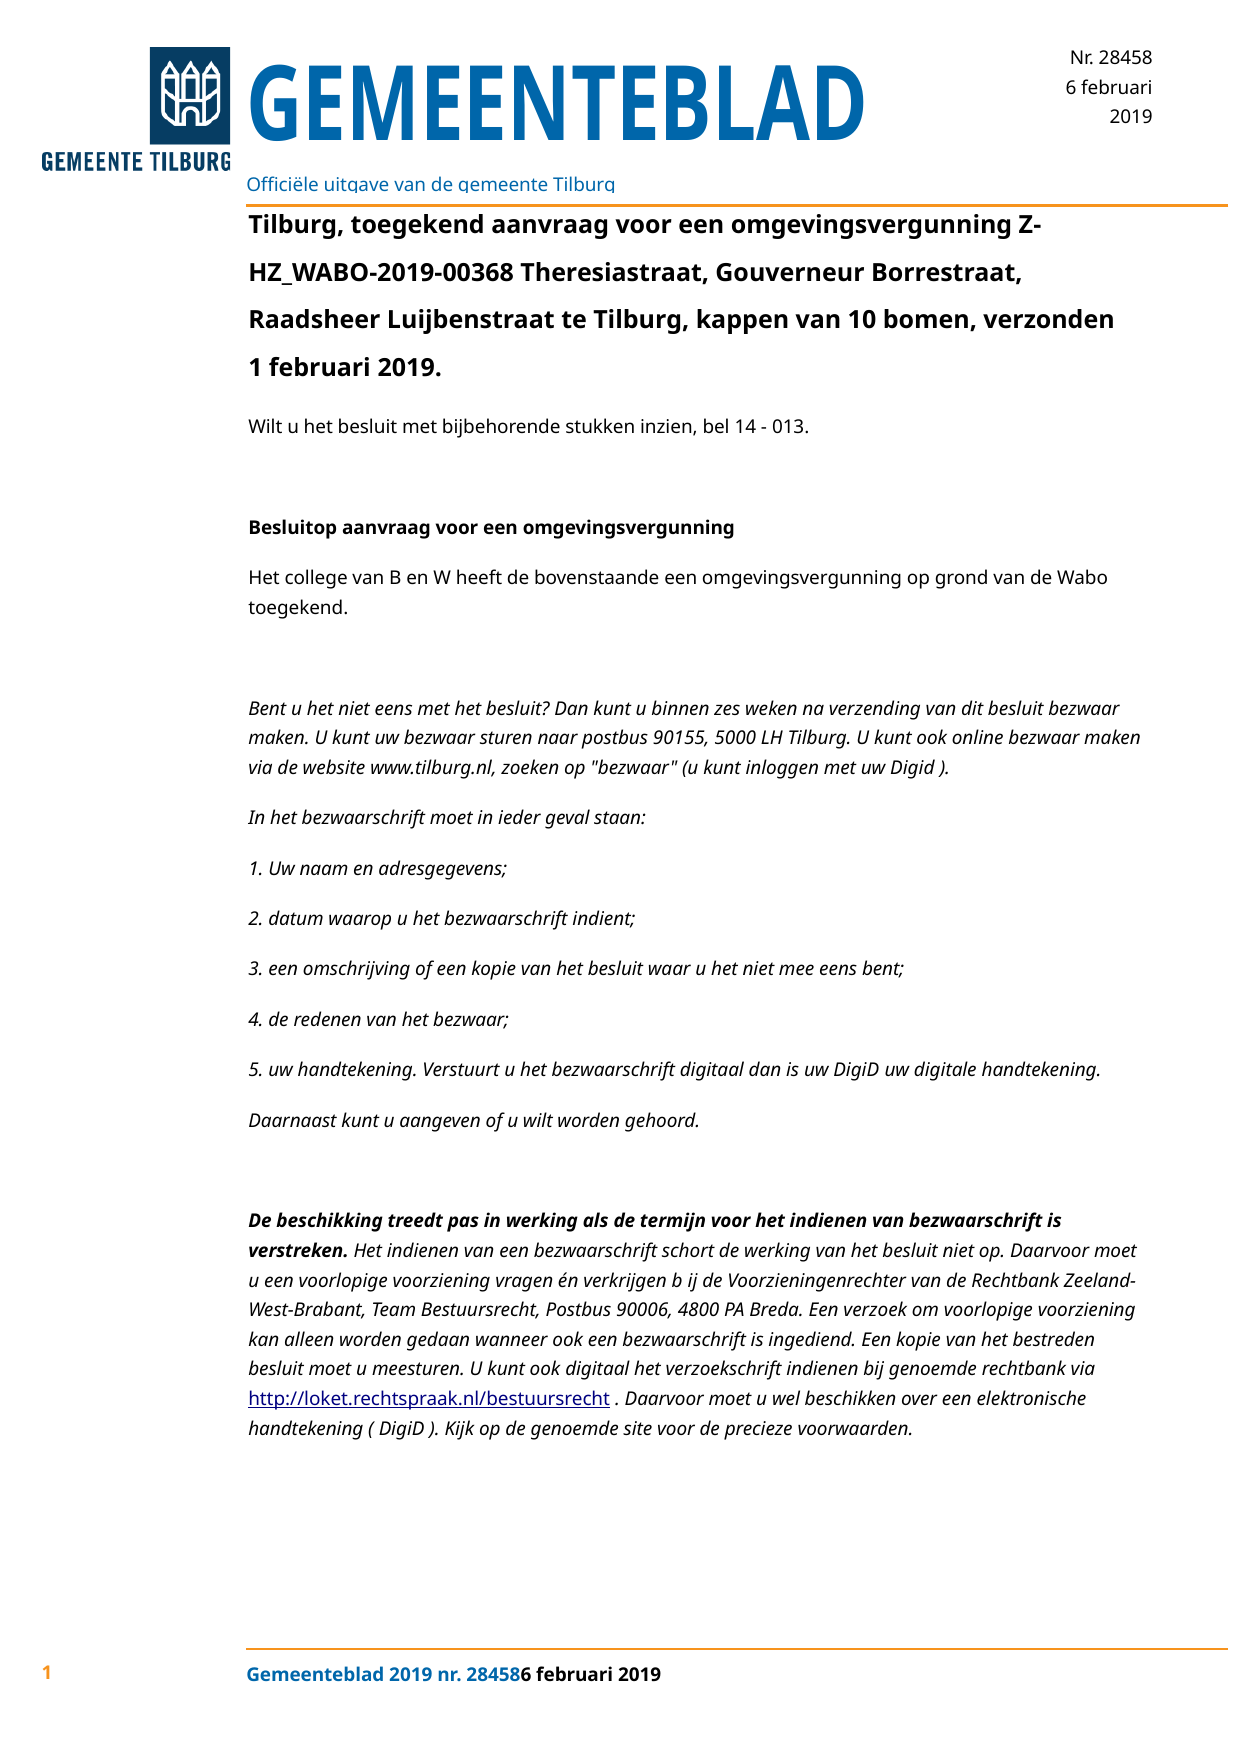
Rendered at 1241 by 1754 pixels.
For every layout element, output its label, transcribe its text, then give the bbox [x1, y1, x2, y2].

text 2. datum waarop u het bezwaarschrift indient; [248, 905, 1152, 931]
text De beschikking treedt pas in werking als de termijn voor het indienen van bezwaarschrift is verstreken. Het indienen van een bezwaarschrift schort de werking van het besluit niet op. Daarvoor moet u een voorlopige voorziening vragen én verkrijgen b ij de Voorzieningenrechter van de Rechtbank Zeeland-West-Brabant, Team Bestuursrecht, Postbus 90006, 4800 PA Breda. Een verzoek om voorlopige voorziening kan alleen worden gedaan wanneer ook een bezwaarschrift is ingediend. Een kopie van het bestreden besluit moet u meesturen. U kunt ook digitaal het verzoekschrift indienen bij genoemde rechtbank via http://loket.rechtspraak.nl/bestuursrecht . Daarvoor moet u wel beschikken over een elektronische handtekening ( DigiD ). Kijk op de genoemde site voor de precieze voorwaarden. [248, 1208, 1152, 1441]
text Wilt u het besluit met bijbehorende stukken inzien, bel 14 - 013. [248, 413, 1152, 439]
text Tilburg, toegekend aanvraag voor een omgevingsvergunning Z-HZ_WABO-2019-00368 Theresiastraat, Gouverneur Borrestraat, Raadsheer Luijbenstraat te Tilburg, kappen van 10 bomen, verzonden 1 februari 2019. [248, 207, 1152, 384]
text In het bezwaarschrift moet in ieder geval staan: [248, 804, 1152, 830]
text Het college van B en W heeft de bovenstaande een omgevingsvergunning op grond van de Wabo toegekend. [248, 564, 1152, 620]
text 4. de redenen van het bezwaar; [248, 1006, 1152, 1032]
text 5. uw handtekening. Verstuurt u het bezwaarschrift digitaal dan is uw DigiD uw digitale handtekening. [248, 1056, 1152, 1082]
text Daarnaast kunt u aangeven of u wilt worden gehoord. [248, 1107, 1152, 1133]
text 3. een omschrijving of een kopie van het besluit waar u het niet mee eens bent; [248, 956, 1152, 981]
text Besluitop aanvraag voor een omgevingsvergunning [248, 514, 1152, 540]
text Bent u het niet eens met het besluit? Dan kunt u binnen zes weken na verzending van dit besluit bezwaar maken. U kunt uw bezwaar sturen naar postbus 90155, 5000 LH Tilburg. U kunt ook online bezwaar maken via de website www.tilburg.nl, zoeken op "bezwaar" (u kunt inloggen met uw Digid ). [248, 695, 1152, 780]
picture [41, 47, 231, 172]
text 1. Uw naam en adresgegevens; [248, 855, 1152, 881]
